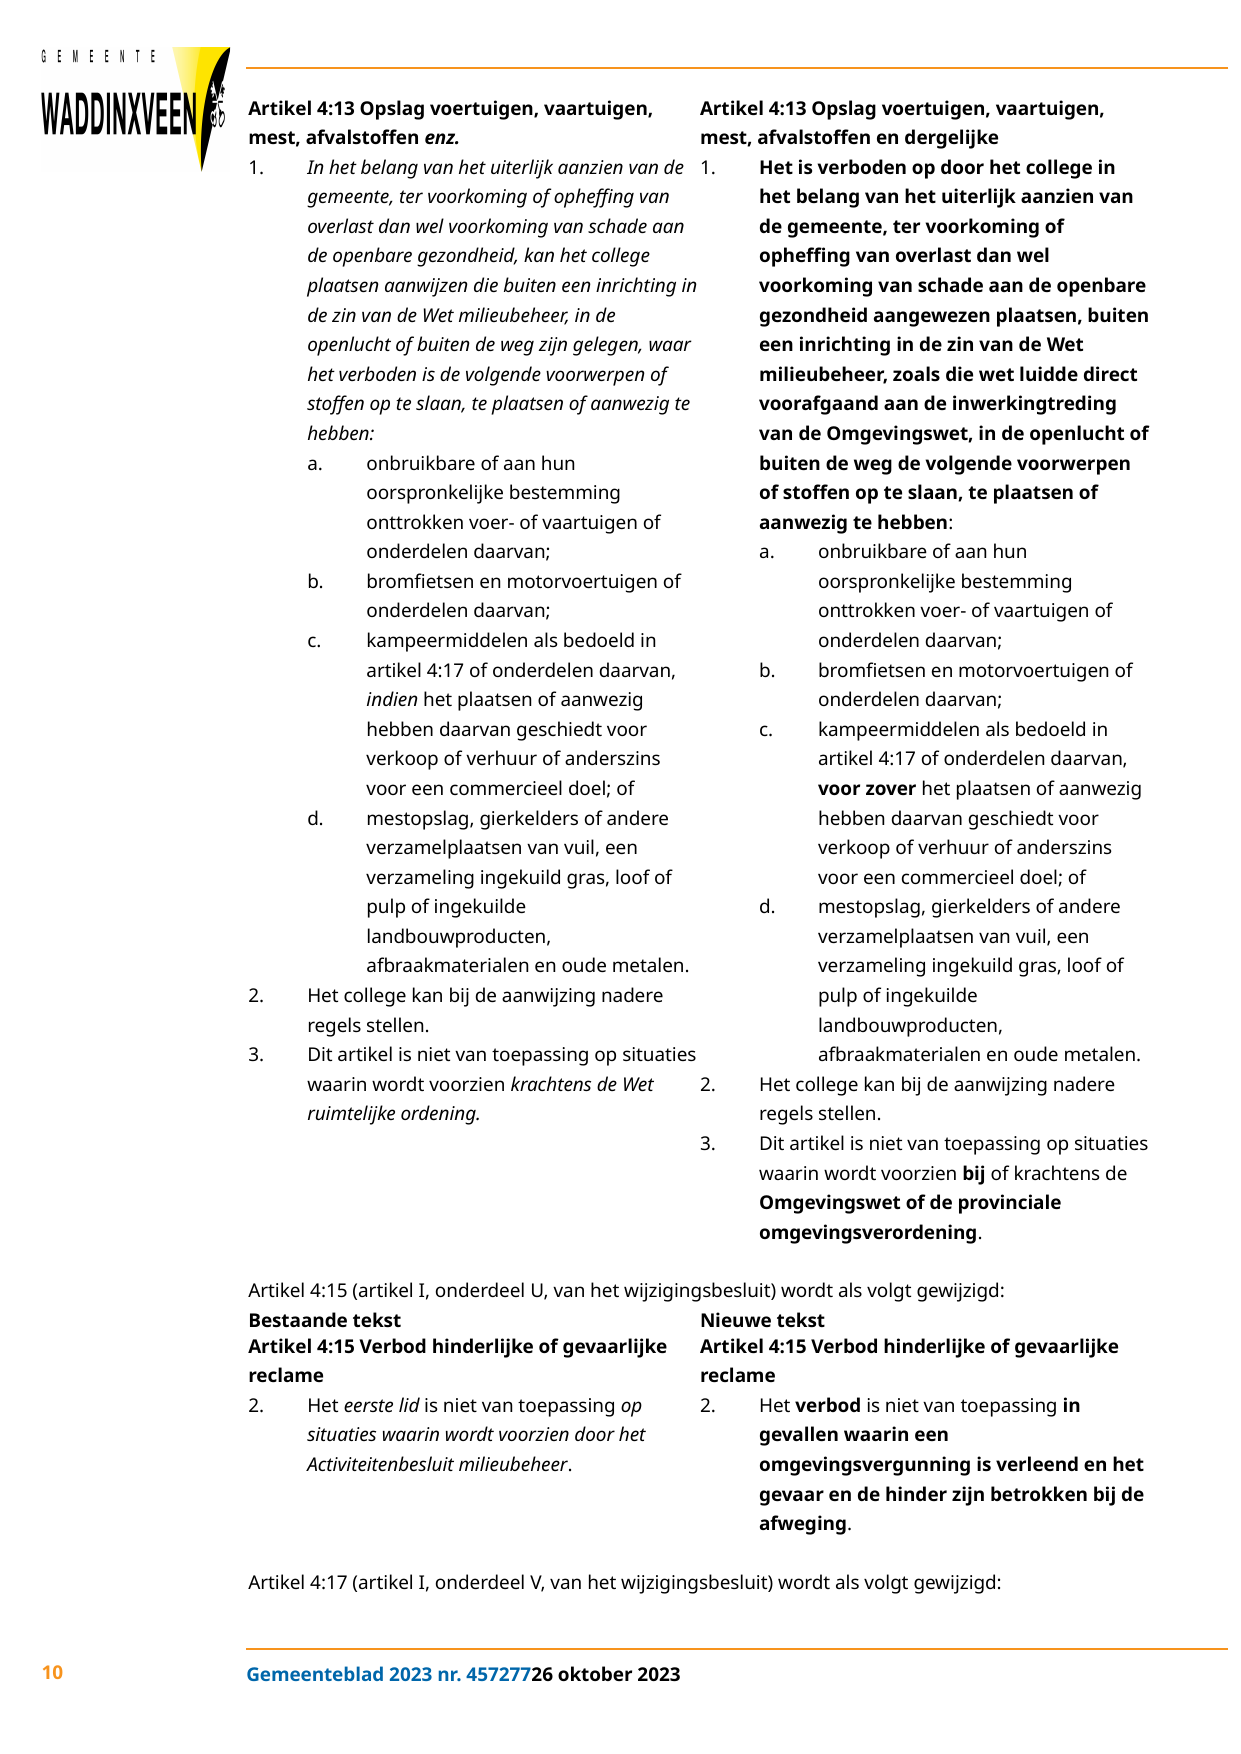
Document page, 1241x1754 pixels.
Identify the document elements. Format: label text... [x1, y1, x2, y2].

table_cell Artikel 4:15 Verbod hinderlijke of gevaarlijke reclame Het verbod is niet van toepassing in gevallen waarin een omgevingsvergunning is verleend en het gevaar en de hinder zijn betrokken bij de afweging. [700, 1333, 1152, 1536]
table_cell Artikel 4:15 Verbod hinderlijke of gevaarlijke reclame Het eerste lid is niet van toepassing op situaties waarin wordt voorzien door het Activiteitenbesluit milieubeheer. [248, 1333, 700, 1536]
table_header Nieuwe tekst [700, 1307, 1152, 1333]
table_header Bestaande tekst [248, 1307, 700, 1333]
table_cell Artikel 4:13 Opslag voertuigen, vaartuigen, mest, afvalstoffen enz. In het belang van het uiterlijk aanzien van de gemeente, ter voorkoming of opheffing van overlast dan wel voorkoming van schade aan de openbare gezondheid, kan het college plaatsen aanwijzen die buiten een inrichting in de zin van de Wet milieubeheer, in de openlucht of buiten de weg zijn gelegen, waar het verboden is de volgende voorwerpen of stoffen op te slaan, te plaatsen of aanwezig te hebben: onbruikbare of aan hun oorspronkelijke bestemming onttrokken voer- of vaartuigen of onderdelen daarvan; bromfietsen en motorvoertuigen of onderdelen daarvan; kampeermiddelen als bedoeld in artikel 4:17 of onderdelen daarvan, indien het plaatsen of aanwezig hebben daarvan geschiedt voor verkoop of verhuur of anderszins voor een commercieel doel; of mestopslag, gierkelders of andere verzamelplaatsen van vuil, een verzameling ingekuild gras, loof of pulp of ingekuilde landbouwproducten, afbraakmaterialen en oude metalen. Het college kan bij de aanwijzing nadere regels stellen. Dit artikel is niet van toepassing op situaties waarin wordt voorzien krachtens de Wet ruimtelijke ordening. [248, 95, 700, 1245]
text Artikel 4:15 (artikel I, onderdeel U, van het wijzigingsbesluit) wordt als volgt gewijzigd: [248, 1277, 1152, 1303]
picture [41, 47, 231, 172]
table_cell Artikel 4:13 Opslag voertuigen, vaartuigen, mest, afvalstoffen en dergelijke Het is verboden op door het college in het belang van het uiterlijk aanzien van de gemeente, ter voorkoming of opheffing van overlast dan wel voorkoming van schade aan de openbare gezondheid aangewezen plaatsen, buiten een inrichting in de zin van de Wet milieubeheer, zoals die wet luidde direct voorafgaand aan de inwerkingtreding van de Omgevingswet, in de openlucht of buiten de weg de volgende voorwerpen of stoffen op te slaan, te plaatsen of aanwezig te hebben: onbruikbare of aan hun oorspronkelijke bestemming onttrokken voer- of vaartuigen of onderdelen daarvan; bromfietsen en motorvoertuigen of onderdelen daarvan; kampeermiddelen als bedoeld in artikel 4:17 of onderdelen daarvan, voor zover het plaatsen of aanwezig hebben daarvan geschiedt voor verkoop of verhuur of anderszins voor een commercieel doel; of mestopslag, gierkelders of andere verzamelplaatsen van vuil, een verzameling ingekuild gras, loof of pulp of ingekuilde landbouwproducten, afbraakmaterialen en oude metalen. Het college kan bij de aanwijzing nadere regels stellen. Dit artikel is niet van toepassing op situaties waarin wordt voorzien bij of krachtens de Omgevingswet of de provinciale omgevingsverordening. [700, 95, 1152, 1245]
text Artikel 4:17 (artikel I, onderdeel V, van het wijzigingsbesluit) wordt als volgt gewijzigd: [248, 1569, 1152, 1595]
